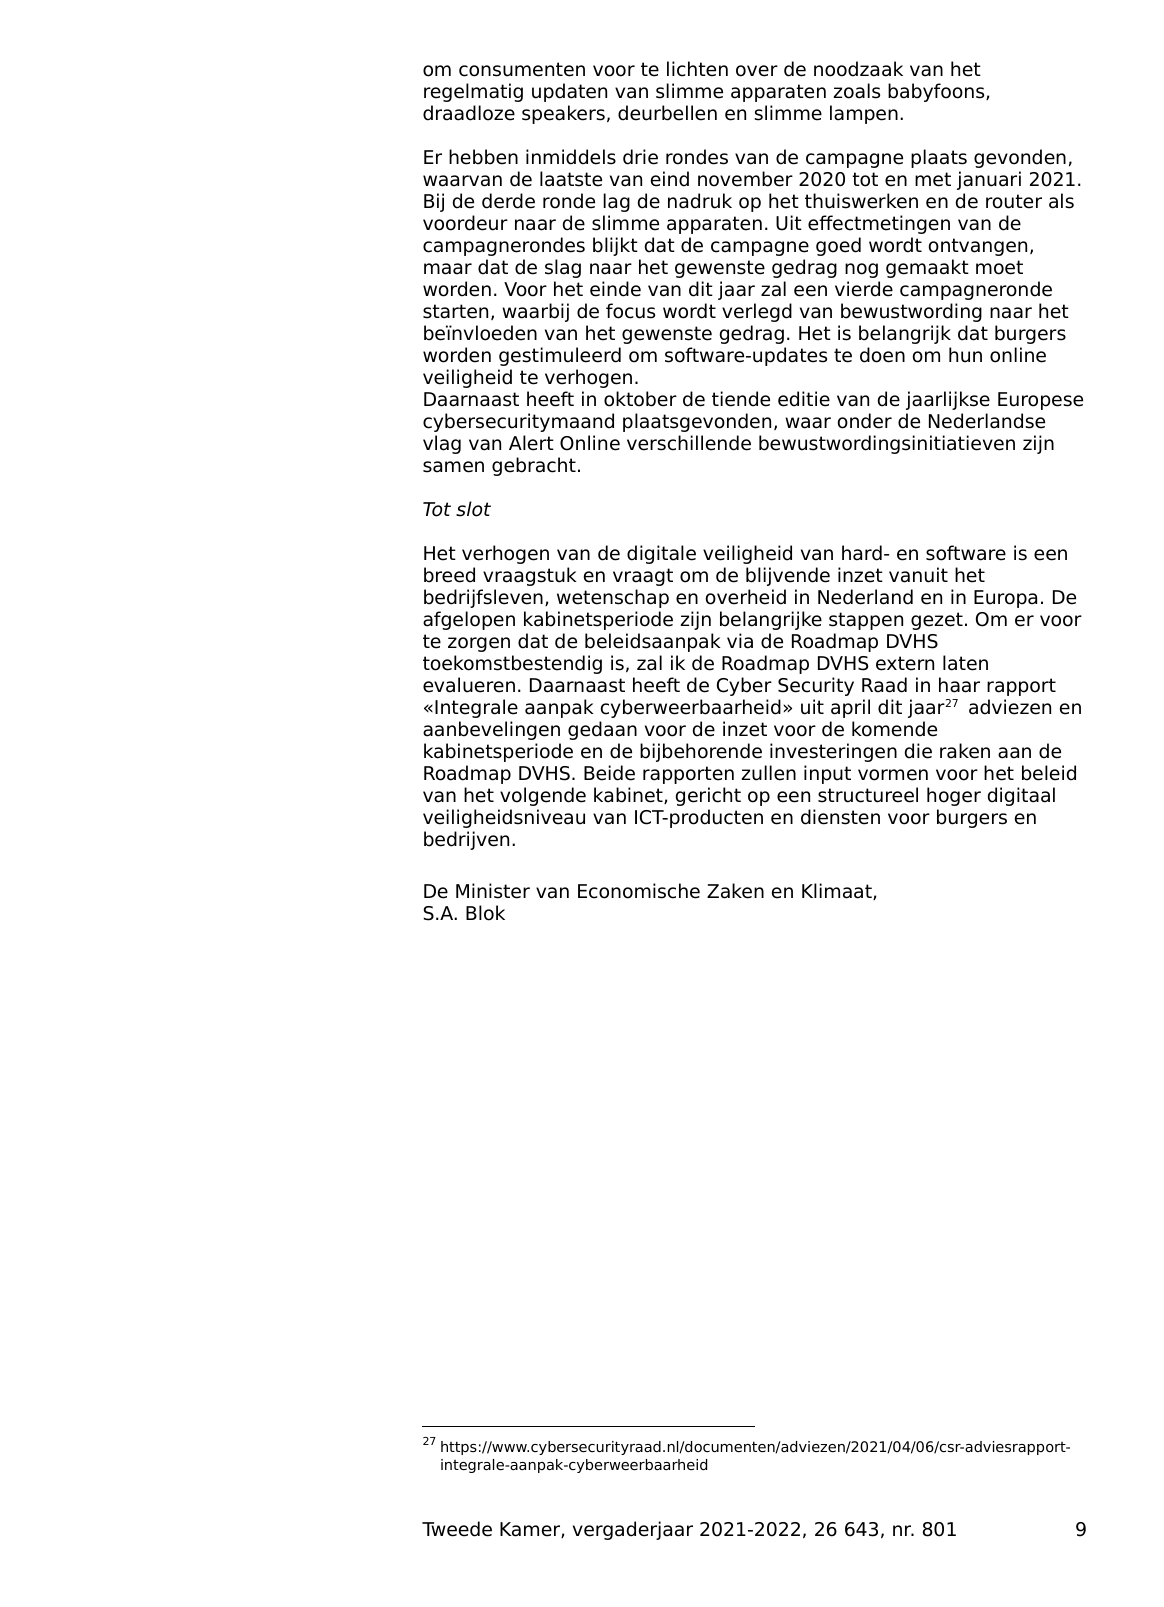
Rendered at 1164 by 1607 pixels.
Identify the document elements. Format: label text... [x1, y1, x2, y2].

subtitle Tot slot [422, 499, 1087, 521]
text Daarnaast heeft in oktober de tiende editie van de jaarlijkse Europese cybersecuritymaand plaatsgevonden, waar onder de Nederlandse vlag van Alert Online verschillende bewustwordingsinitiatieven zijn samen gebracht. [422, 389, 1087, 477]
text Er hebben inmiddels drie rondes van de campagne plaats gevonden, waarvan de laatste van eind november 2020 tot en met januari 2021. Bij de derde ronde lag de nadruk op het thuiswerken en de router als voordeur naar de slimme apparaten. Uit effectmetingen van de campagnerondes blijkt dat de campagne goed wordt ontvangen, maar dat de slag naar het gewenste gedrag nog gemaakt moet worden. Voor het einde van dit jaar zal een vierde campagneronde starten, waarbij de focus wordt verlegd van bewustwording naar het beïnvloeden van het gewenste gedrag. Het is belangrijk dat burgers worden gestimuleerd om software-updates te doen om hun online veiligheid te verhogen. [422, 147, 1087, 389]
text https://www.cybersecurityraad.nl/documenten/adviezen/2021/04/06/csr-adviesrapport-integrale-aanpak-cyberweerbaarheid [422, 1435, 1087, 1474]
text Het verhogen van de digitale veiligheid van hard- en software is een breed vraagstuk en vraagt om de blijvende inzet vanuit het bedrijfsleven, wetenschap en overheid in Nederland en in Europa. De afgelopen kabinetsperiode zijn belangrijke stappen gezet. Om er voor te zorgen dat de beleidsaanpak via de Roadmap DVHS toekomstbestendig is, zal ik de Roadmap DVHS extern laten evalueren. Daarnaast heeft de Cyber Security Raad in haar rapport «Integrale aanpak cyberweerbaarheid» uit april dit jaar adviezen en aanbevelingen gedaan voor de inzet voor de komende kabinetsperiode en de bijbehorende investeringen die raken aan de Roadmap DVHS. Beide rapporten zullen input vormen voor het beleid van het volgende kabinet, gericht op een structureel hoger digitaal veiligheidsniveau van ICT-producten en diensten voor burgers en bedrijven. [422, 543, 1087, 851]
text De Minister van Economische Zaken en Klimaat, S.A. Blok [422, 881, 1087, 925]
text om consumenten voor te lichten over de noodzaak van het regelmatig updaten van slimme apparaten zoals babyfoons, draadloze speakers, deurbellen en slimme lampen. [422, 59, 1087, 125]
